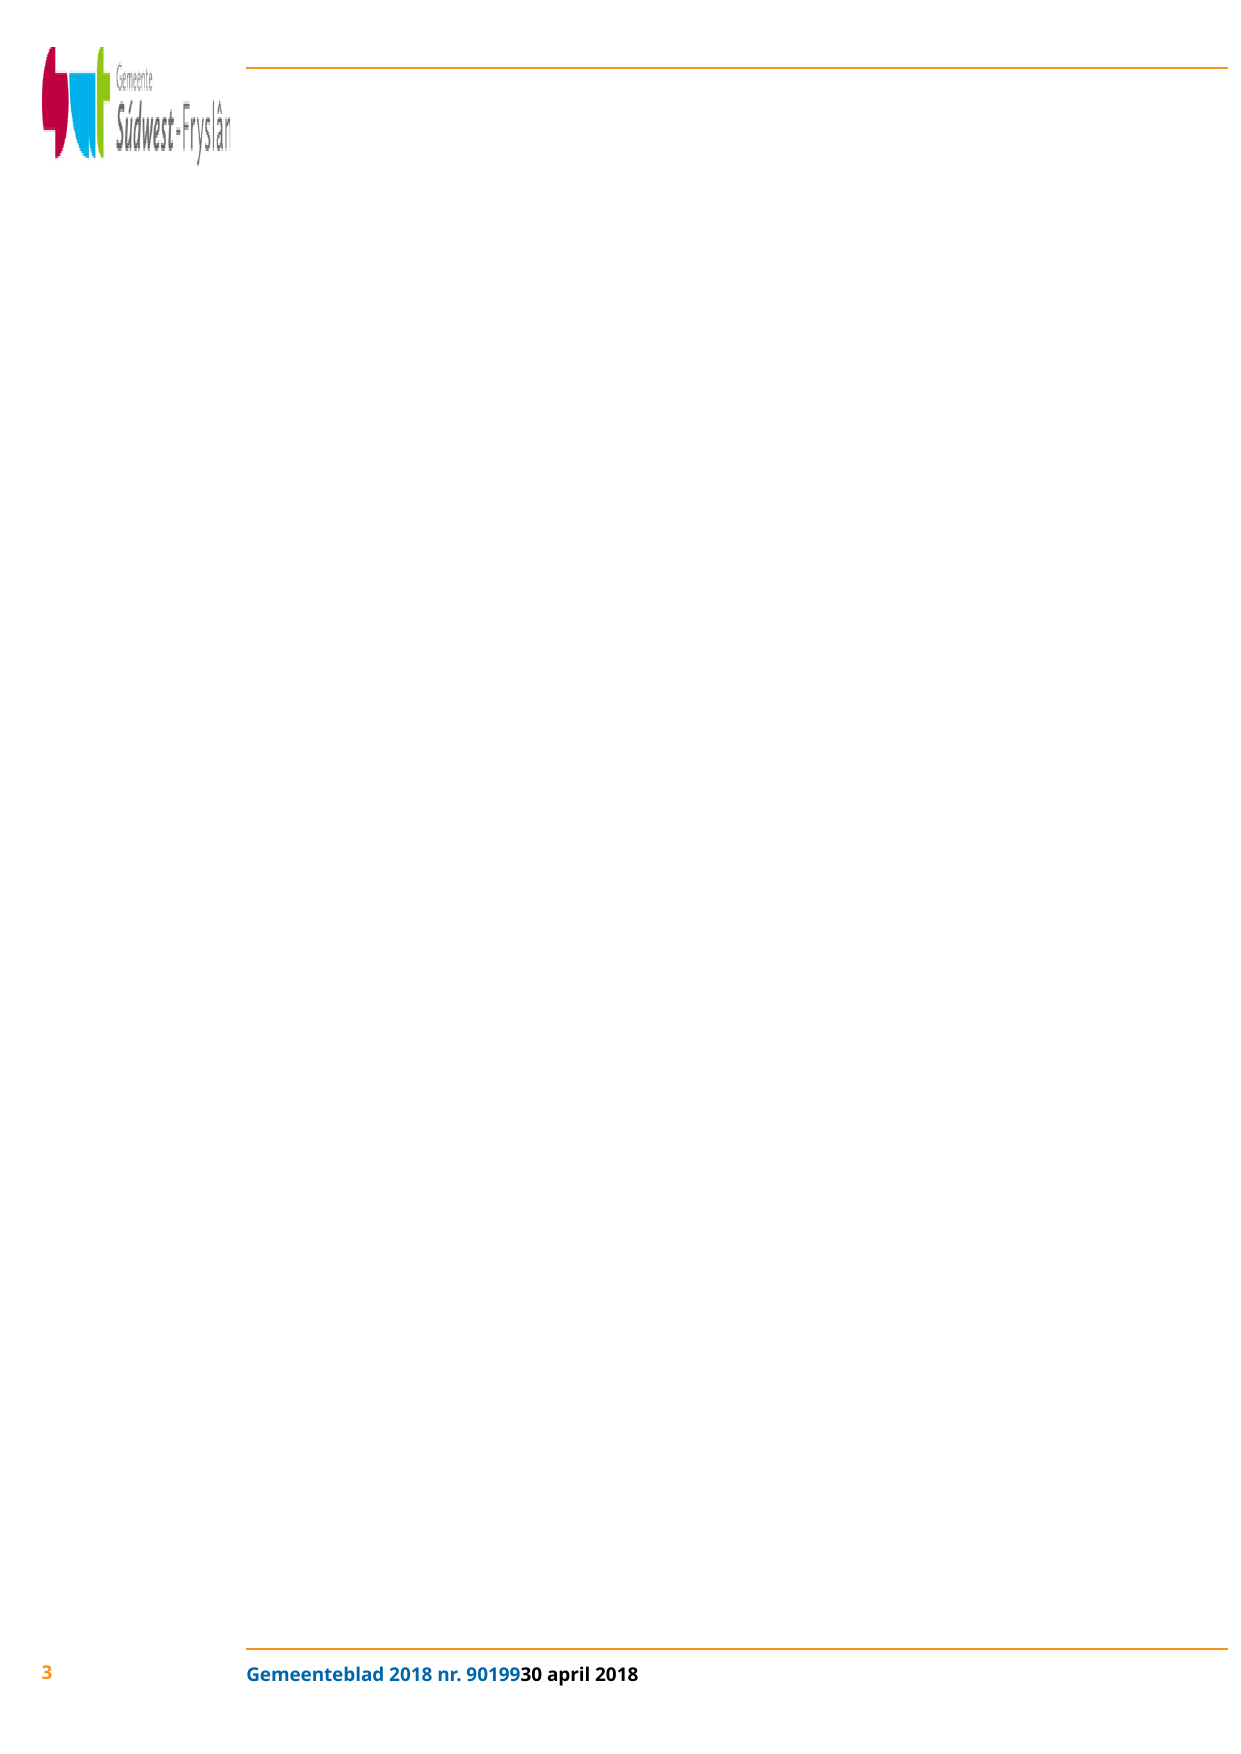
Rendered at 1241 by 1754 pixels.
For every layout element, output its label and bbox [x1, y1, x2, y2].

picture [41, 47, 231, 172]
